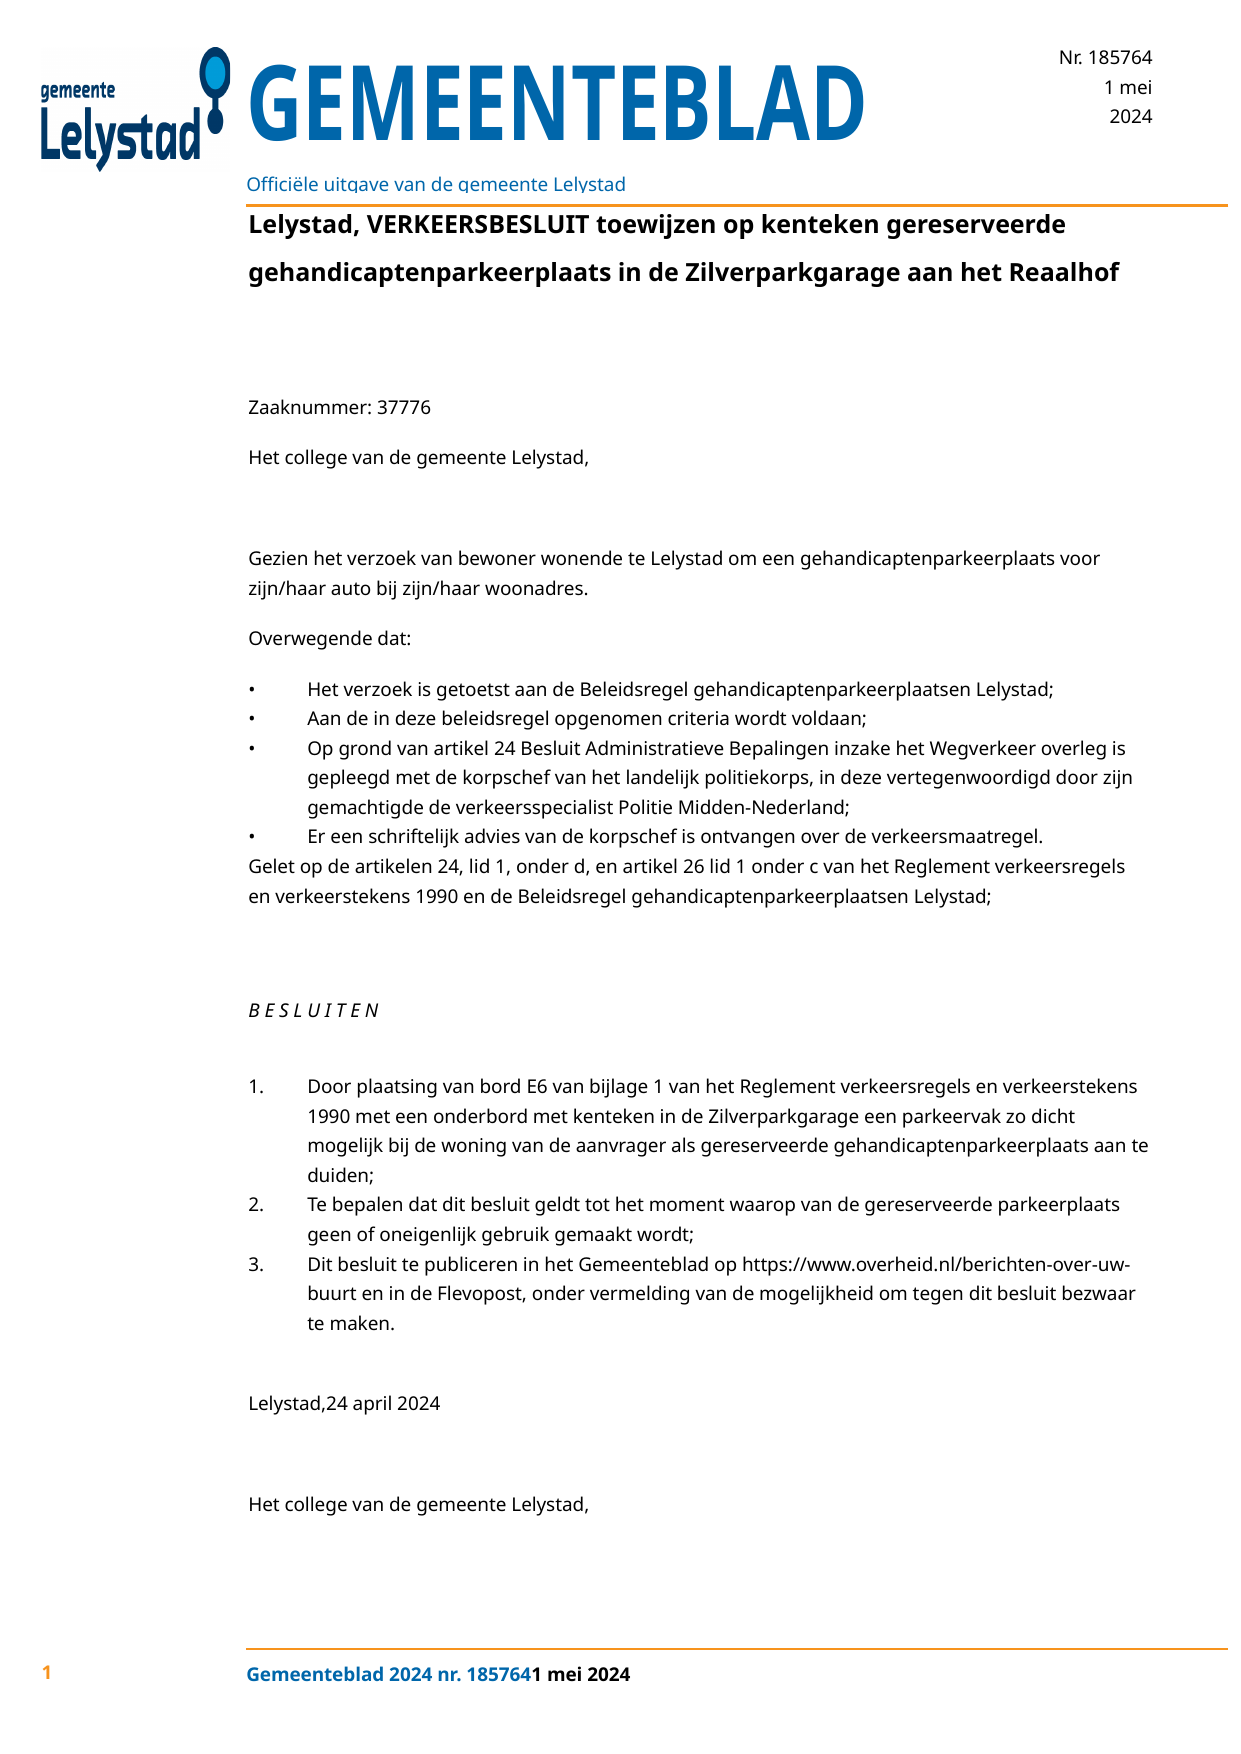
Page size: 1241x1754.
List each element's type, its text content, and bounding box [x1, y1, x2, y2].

list Op grond van artikel 24 Besluit Administratieve Bepalingen inzake het Wegverkeer overleg is gepleegd met de korpschef van het landelijk politiekorps, in deze vertegenwoordigd door zijn gemachtigde de verkeersspecialist Politie Midden-Nederland; [248, 735, 1152, 820]
text Zaaknummer: 37776 [248, 394, 1152, 420]
text Gezien het verzoek van bewoner wonende te Lelystad om een gehandicaptenparkeerplaats voor zijn/haar auto bij zijn/haar woonadres. [248, 545, 1152, 601]
text Gelet op de artikelen 24, lid 1, onder d, en artikel 26 lid 1 onder c van het Reglement verkeersregels en verkeerstekens 1990 en de Beleidsregel gehandicaptenparkeerplaatsen Lelystad; [248, 853, 1152, 908]
list Het verzoek is getoetst aan de Beleidsregel gehandicaptenparkeerplaatsen Lelystad; [248, 676, 1152, 701]
text Het college van de gemeente Lelystad, [248, 1491, 1152, 1517]
list Door plaatsing van bord E6 van bijlage 1 van het Reglement verkeersregels en verkeerstekens 1990 met een onderbord met kenteken in de Zilverparkgarage een parkeervak zo dicht mogelijk bij de woning van de aanvrager als gereserveerde gehandicaptenparkeerplaats aan te duiden; [248, 1073, 1152, 1188]
list Aan de in deze beleidsregel opgenomen criteria wordt voldaan; [248, 705, 1152, 731]
text Overwegende dat: [248, 625, 1152, 651]
text Lelystad, VERKEERSBESLUIT toewijzen op kenteken gereserveerde gehandicaptenparkeerplaats in de Zilverparkgarage aan het Reaalhof [248, 207, 1152, 288]
list Er een schriftelijk advies van de korpschef is ontvangen over de verkeersmaatregel. [248, 824, 1152, 849]
picture [41, 47, 231, 172]
list Dit besluit te publiceren in het Gemeenteblad op https://www.overheid.nl/berichten-over-uw-buurt en in de Flevopost, onder vermelding van de mogelijkheid om tegen dit besluit bezwaar te maken. [248, 1251, 1152, 1336]
text Lelystad,24 april 2024 [248, 1390, 1152, 1416]
text Het college van de gemeente Lelystad, [248, 444, 1152, 470]
text B E S L U I T E N [248, 997, 1152, 1023]
list Te bepalen dat dit besluit geldt tot het moment waarop van de gereserveerde parkeerplaats geen of oneigenlijk gebruik gemaakt wordt; [248, 1192, 1152, 1247]
